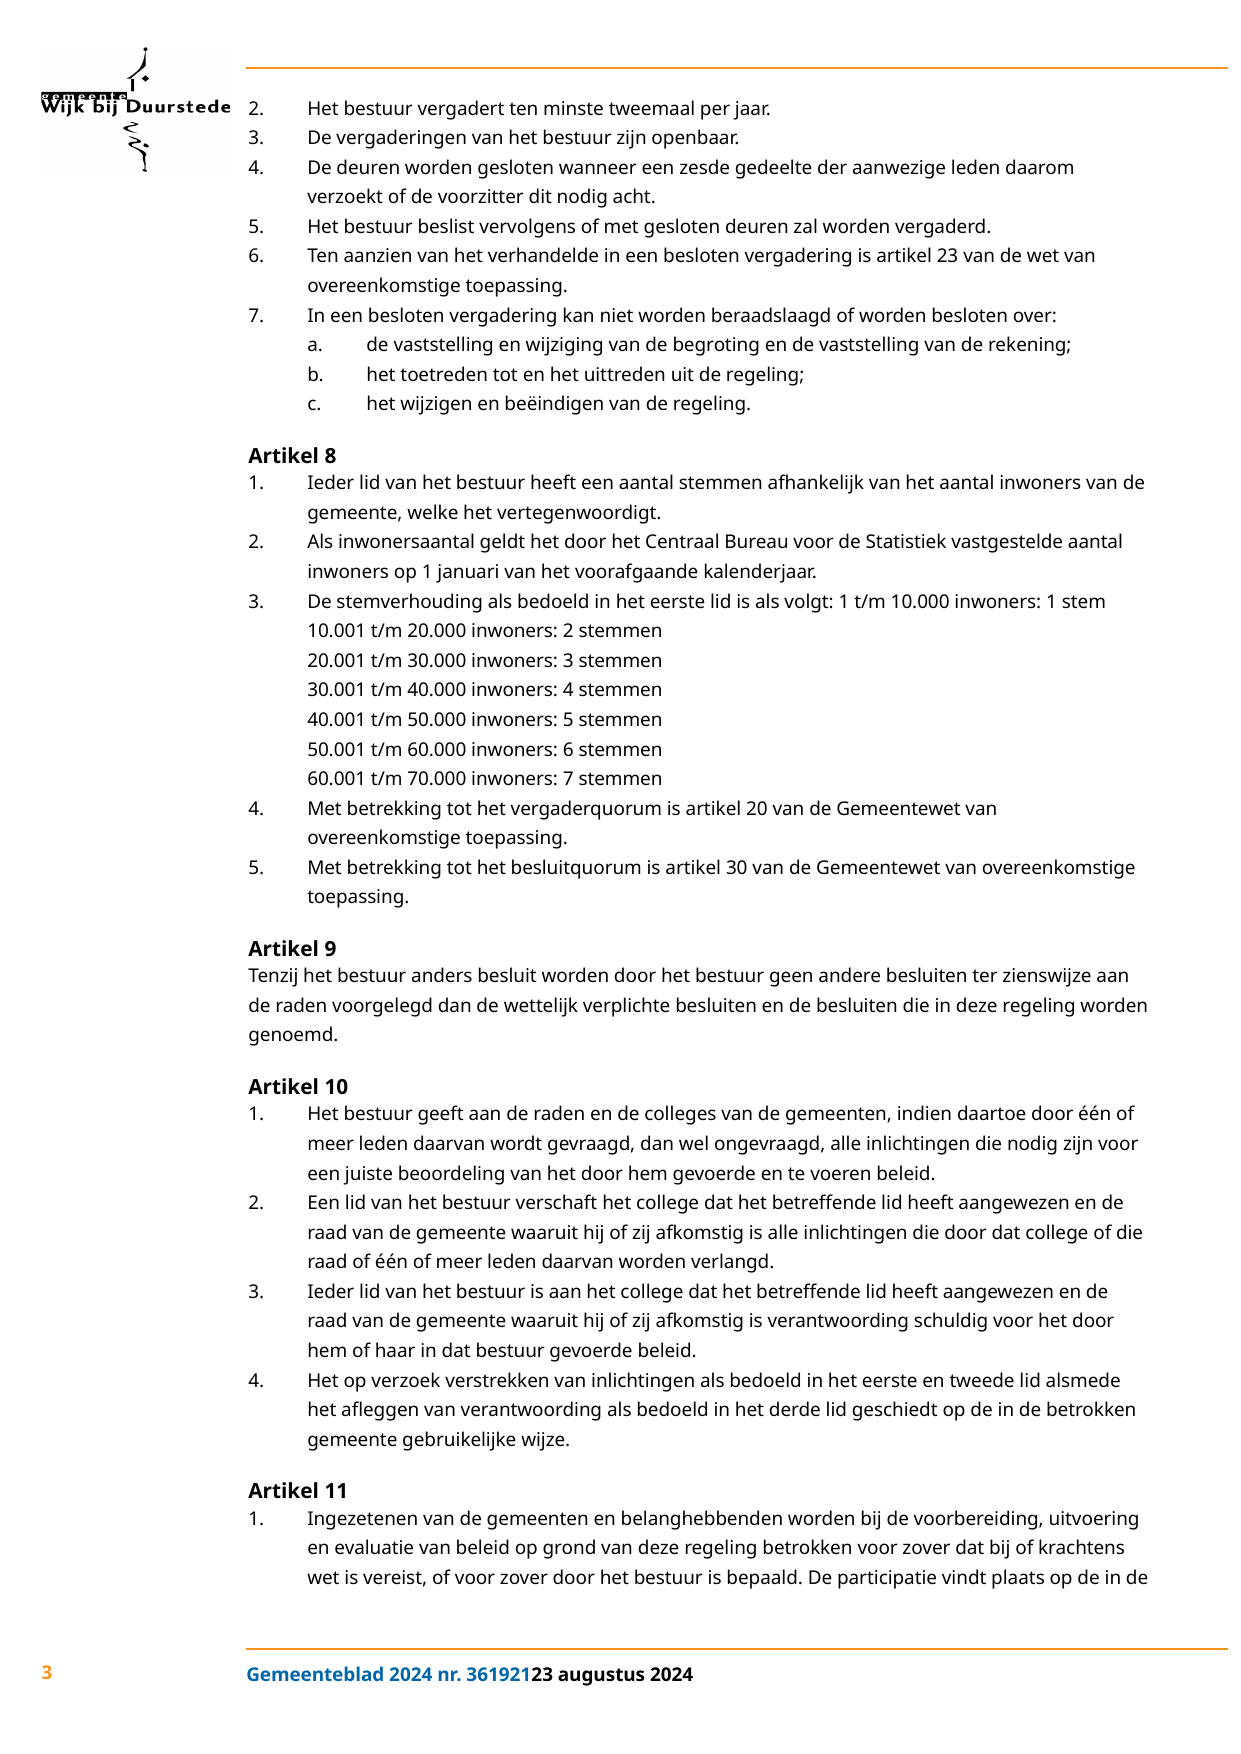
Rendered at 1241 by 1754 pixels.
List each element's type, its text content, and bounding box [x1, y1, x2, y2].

list In een besloten vergadering kan niet worden beraadslaagd of worden besloten over: [248, 302, 1152, 328]
list De deuren worden gesloten wanneer een zesde gedeelte der aanwezige leden daarom verzoekt of de voorzitter dit nodig acht. [248, 154, 1152, 209]
list 60.001 t/m 70.000 inwoners: 7 stemmen [248, 765, 1152, 791]
list Het bestuur vergadert ten minste tweemaal per jaar. [248, 95, 1152, 121]
list De vergaderingen van het bestuur zijn openbaar. [248, 124, 1152, 150]
list 30.001 t/m 40.000 inwoners: 4 stemmen [248, 677, 1152, 702]
list Met betrekking tot het besluitquorum is artikel 30 van de Gemeentewet van overeenkomstige toepassing. [248, 854, 1152, 909]
list de vaststelling en wijziging van de begroting en de vaststelling van de rekening; [307, 331, 1152, 357]
list het toetreden tot en het uittreden uit de regeling; [307, 361, 1152, 387]
list Ieder lid van het bestuur heeft een aantal stemmen afhankelijk van het aantal inwoners van de gemeente, welke het vertegenwoordigt. [248, 469, 1152, 525]
text Artikel 9 [248, 934, 1152, 962]
picture [41, 47, 231, 172]
list Het bestuur geeft aan de raden en de colleges van de gemeenten, indien daartoe door één of meer leden daarvan wordt gevraagd, dan wel ongevraagd, alle inlichtingen die nodig zijn voor een juiste beoordeling van het door hem gevoerde en te voeren beleid. [248, 1101, 1152, 1185]
list De stemverhouding als bedoeld in het eerste lid is als volgt: 1 t/m 10.000 inwoners: 1 stem [248, 588, 1152, 613]
list Ieder lid van het bestuur is aan het college dat het betreffende lid heeft aangewezen en de raad van de gemeente waaruit hij of zij afkomstig is verantwoording schuldig voor het door hem of haar in dat bestuur gevoerde beleid. [248, 1278, 1152, 1363]
text Artikel 8 [248, 441, 1152, 469]
list Het bestuur beslist vervolgens of met gesloten deuren zal worden vergaderd. [248, 213, 1152, 239]
list Met betrekking tot het vergaderquorum is artikel 20 van de Gemeentewet van overeenkomstige toepassing. [248, 795, 1152, 850]
text Artikel 11 [248, 1476, 1152, 1505]
list Ten aanzien van het verhandelde in een besloten vergadering is artikel 23 van de wet van overeenkomstige toepassing. [248, 243, 1152, 298]
list Ingezetenen van de gemeenten en belanghebbenden worden bij de voorbereiding, uitvoering en evaluatie van beleid op grond van deze regeling betrokken voor zover dat bij of krachtens wet is vereist, of voor zover door het bestuur is bepaald. De participatie vindt plaats op de in de [248, 1505, 1152, 1590]
list Een lid van het bestuur verschaft het college dat het betreffende lid heeft aangewezen en de raad van de gemeente waaruit hij of zij afkomstig is alle inlichtingen die door dat college of die raad of één of meer leden daarvan worden verlangd. [248, 1189, 1152, 1274]
list het wijzigen en beëindigen van de regeling. [307, 391, 1152, 416]
text Artikel 10 [248, 1072, 1152, 1101]
list Het op verzoek verstrekken van inlichtingen als bedoeld in het eerste en tweede lid alsmede het afleggen van verantwoording als bedoeld in het derde lid geschiedt op de in de betrokken gemeente gebruikelijke wijze. [248, 1367, 1152, 1452]
list Als inwonersaantal geldt het door het Centraal Bureau voor de Statistiek vastgestelde aantal inwoners op 1 januari van het voorafgaande kalenderjaar. [248, 529, 1152, 584]
list 10.001 t/m 20.000 inwoners: 2 stemmen [248, 617, 1152, 643]
list 50.001 t/m 60.000 inwoners: 6 stemmen [248, 736, 1152, 761]
list 20.001 t/m 30.000 inwoners: 3 stemmen [248, 647, 1152, 673]
text Tenzij het bestuur anders besluit worden door het bestuur geen andere besluiten ter zienswijze aan de raden voorgelegd dan de wettelijk verplichte besluiten en de besluiten die in deze regeling worden genoemd. [248, 962, 1152, 1047]
list 40.001 t/m 50.000 inwoners: 5 stemmen [248, 706, 1152, 732]
